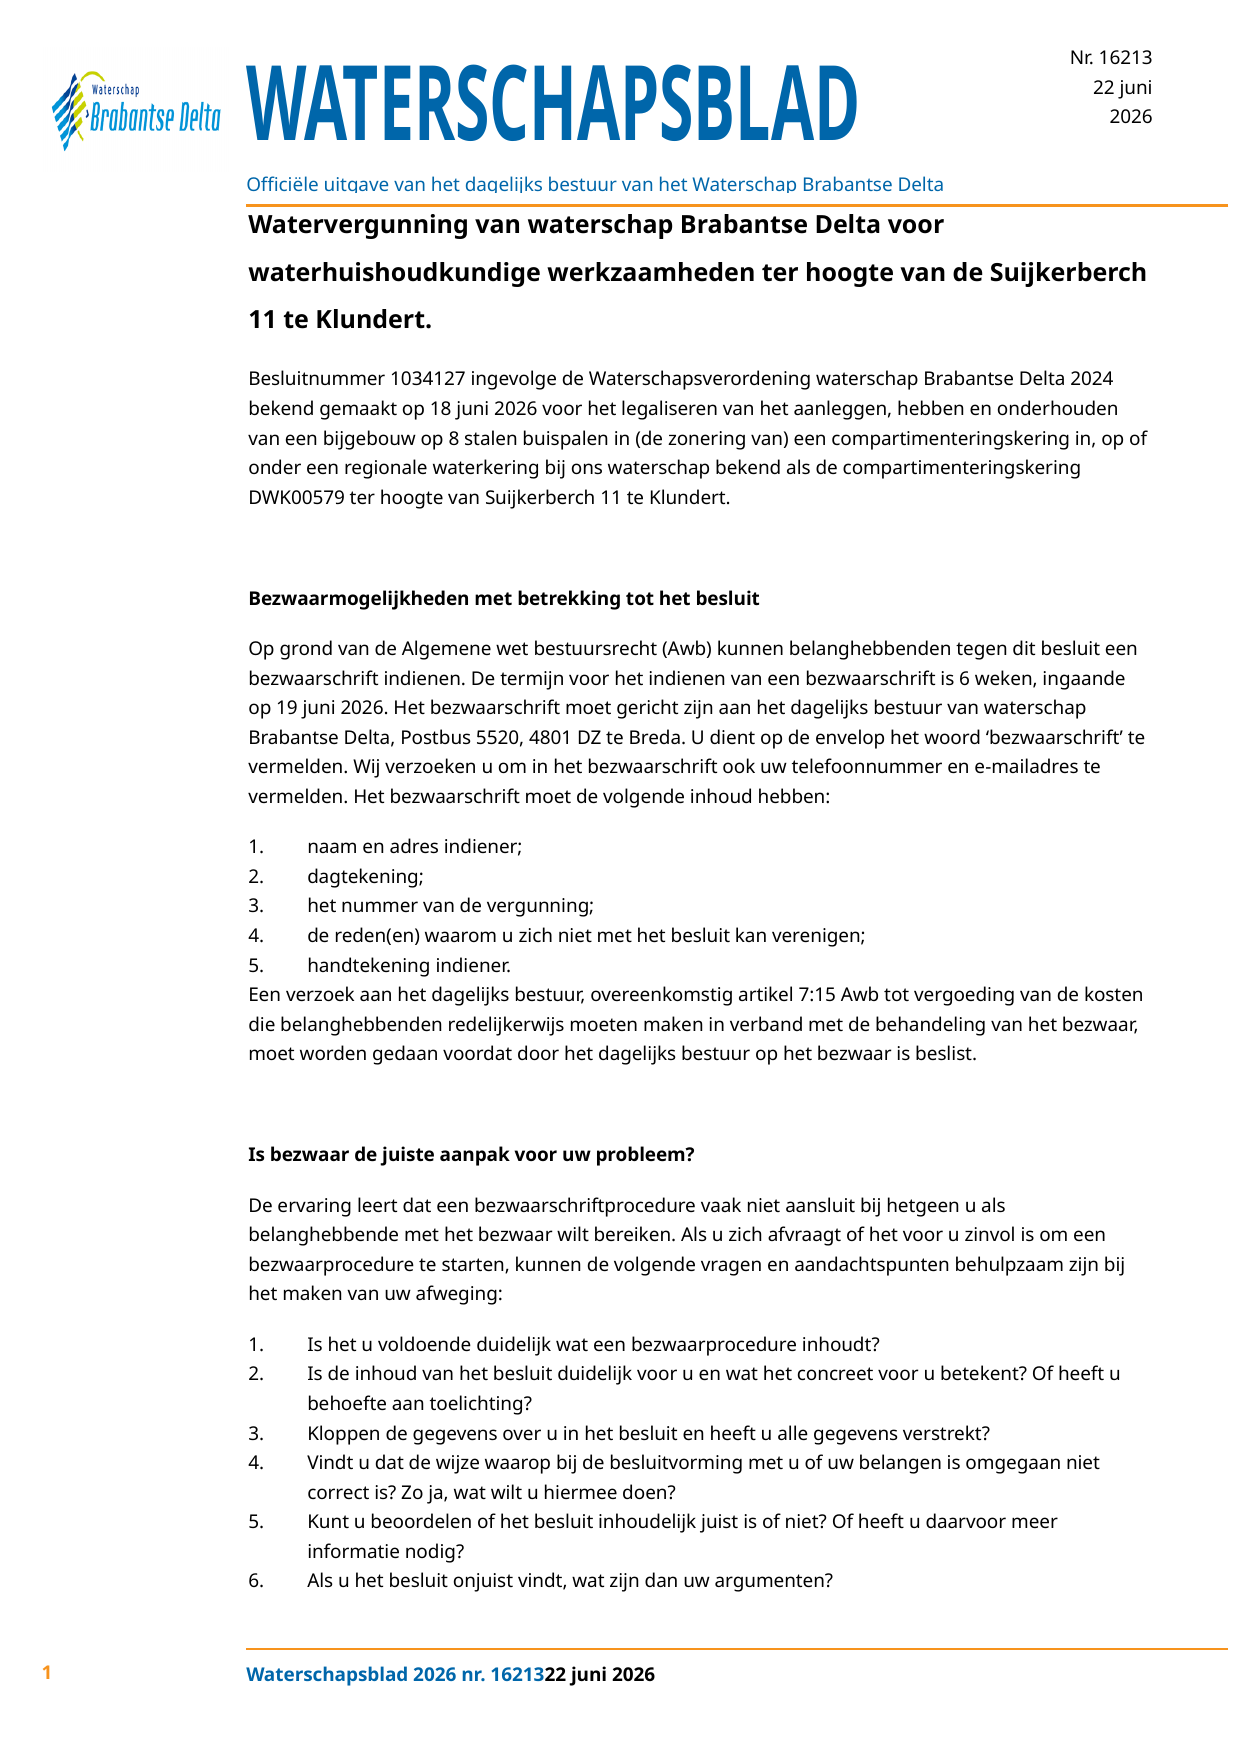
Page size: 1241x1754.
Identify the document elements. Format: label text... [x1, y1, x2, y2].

list naam en adres indiener; [248, 833, 1152, 859]
list Kunt u beoordelen of het besluit inhoudelijk juist is of niet? Of heeft u daarvoor meer informatie nodig? [248, 1508, 1152, 1564]
text Watervergunning van waterschap Brabantse Delta voor waterhuishoudkundige werkzaamheden ter hoogte van de Suijkerberch 11 te Klundert. [248, 207, 1152, 336]
list Is het u voldoende duidelijk wat een bezwaarprocedure inhoudt? [248, 1331, 1152, 1357]
text Besluitnummer 1034127 ingevolge de Waterschapsverordening waterschap Brabantse Delta 2024 bekend gemaakt op 18 juni 2026 voor het legaliseren van het aanleggen, hebben en onderhouden van een bijgebouw op 8 stalen buispalen in (de zonering van) een compartimenteringskering in, op of onder een regionale waterkering bij ons waterschap bekend als de compartimenteringskering DWK00579 ter hoogte van Suijkerberch 11 te Klundert. [248, 366, 1152, 509]
list het nummer van de vergunning; [248, 893, 1152, 918]
text Is bezwaar de juiste aanpak voor uw probleem? [248, 1141, 1152, 1167]
picture [41, 47, 231, 172]
text De ervaring leert dat een bezwaarschriftprocedure vaak niet aansluit bij hetgeen u als belanghebbende met het bezwaar wilt bereiken. Als u zich afvraagt of het voor u zinvol is om een bezwaarprocedure te starten, kunnen de volgende vragen en aandachtspunten behulpzaam zijn bij het maken van uw afweging: [248, 1192, 1152, 1306]
text Op grond van de Algemene wet bestuursrecht (Awb) kunnen belanghebbenden tegen dit besluit een bezwaarschrift indienen. De termijn voor het indienen van een bezwaarschrift is 6 weken, ingaande op 19 juni 2026. Het bezwaarschrift moet gericht zijn aan het dagelijks bestuur van waterschap Brabantse Delta, Postbus 5520, 4801 DZ te Breda. U dient op de envelop het woord ‘bezwaarschrift’ te vermelden. Wij verzoeken u om in het bezwaarschrift ook uw telefoonnummer en e‑mailadres te vermelden. Het bezwaarschrift moet de volgende inhoud hebben: [248, 635, 1152, 809]
list Kloppen de gegevens over u in het besluit en heeft u alle gegevens verstrekt? [248, 1420, 1152, 1445]
list handtekening indiener. [248, 952, 1152, 977]
list Vindt u dat de wijze waarop bij de besluitvorming met u of uw belangen is omgegaan niet correct is? Zo ja, wat wilt u hiermee doen? [248, 1449, 1152, 1504]
text Bezwaarmogelijkheden met betrekking tot het besluit [248, 585, 1152, 610]
list dagtekening; [248, 863, 1152, 889]
text Een verzoek aan het dagelijks bestuur, overeenkomstig artikel 7:15 Awb tot vergoeding van de kosten die belanghebbenden redelijkerwijs moeten maken in verband met de behandeling van het bezwaar, moet worden gedaan voordat door het dagelijks bestuur op het bezwaar is beslist. [248, 981, 1152, 1066]
list Is de inhoud van het besluit duidelijk voor u en wat het concreet voor u betekent? Of heeft u behoefte aan toelichting? [248, 1361, 1152, 1416]
list Als u het besluit onjuist vindt, wat zijn dan uw argumenten? [248, 1568, 1152, 1593]
list de reden(en) waarom u zich niet met het besluit kan verenigen; [248, 922, 1152, 948]
